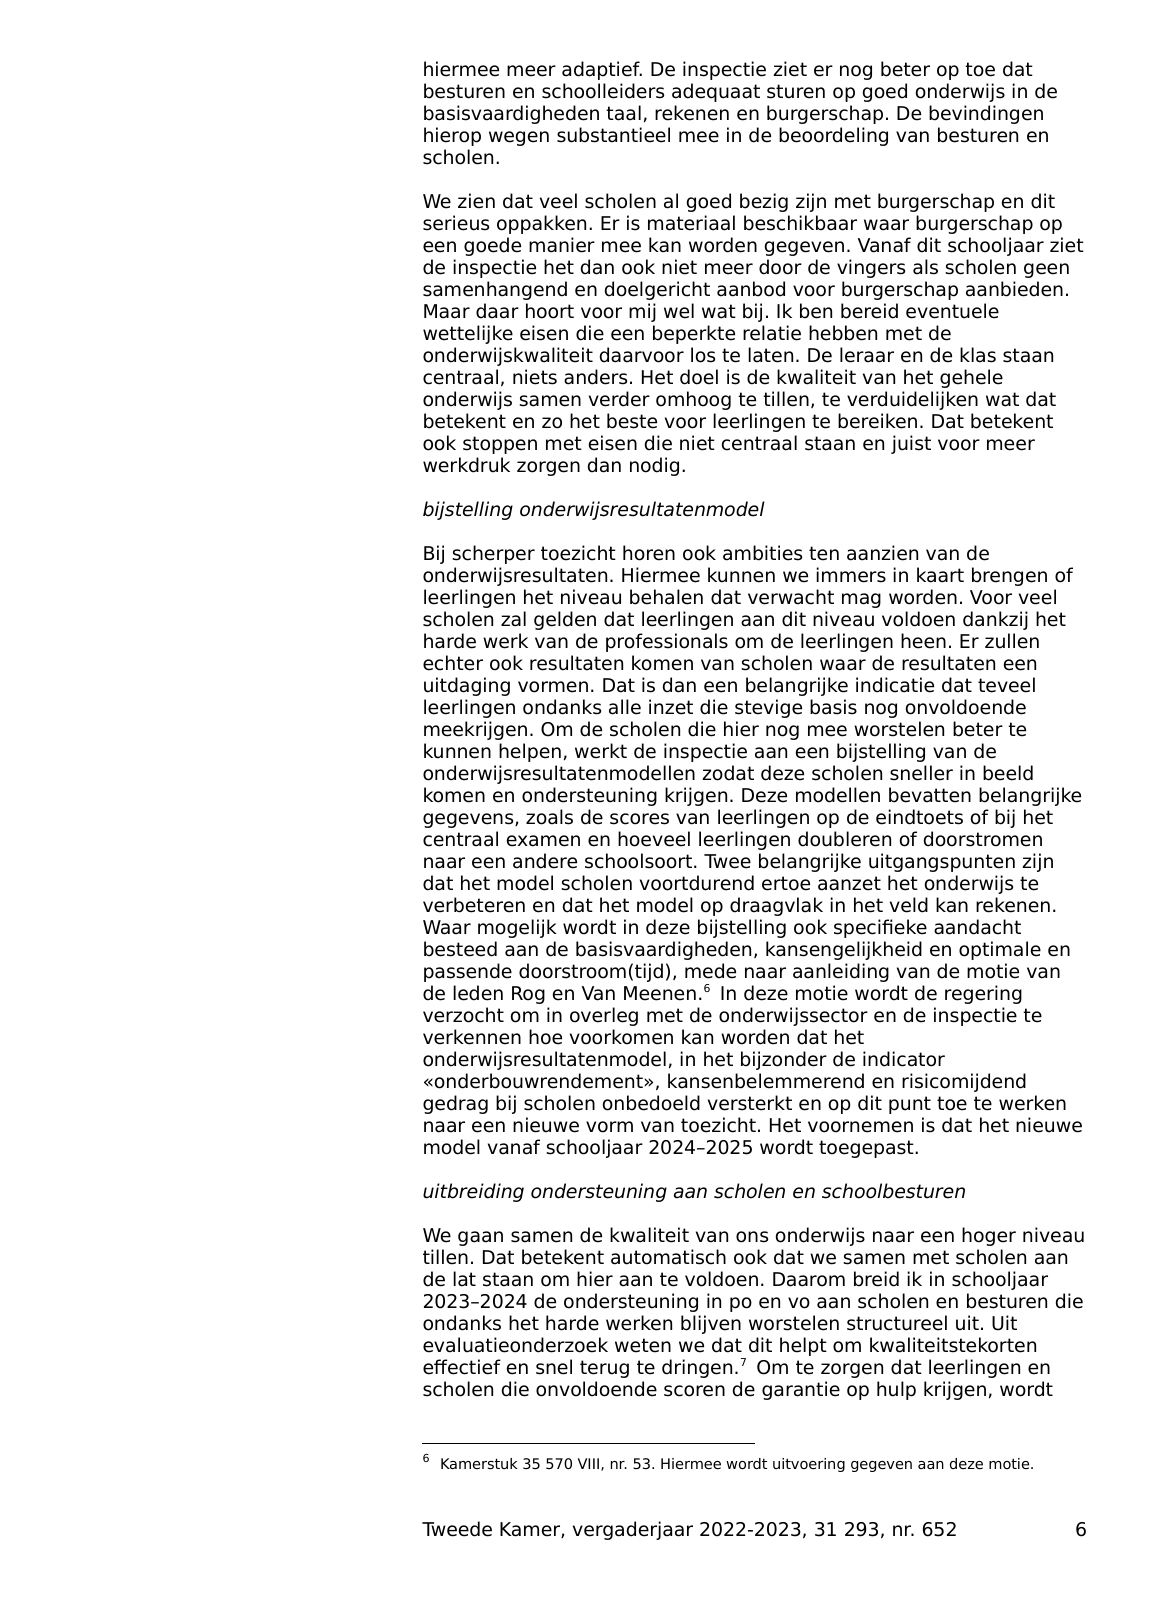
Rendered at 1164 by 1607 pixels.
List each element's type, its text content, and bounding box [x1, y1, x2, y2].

text hiermee meer adaptief. De inspectie ziet er nog beter op toe dat besturen en schoolleiders adequaat sturen op goed onderwijs in de basisvaardigheden taal, rekenen en burgerschap. De bevindingen hierop wegen substantieel mee in de beoordeling van besturen en scholen. [422, 59, 1087, 169]
subtitle bijstelling onderwijsresultatenmodel [422, 499, 1087, 521]
text Bij scherper toezicht horen ook ambities ten aanzien van de onderwijsresultaten. Hiermee kunnen we immers in kaart brengen of leerlingen het niveau behalen dat verwacht mag worden. Voor veel scholen zal gelden dat leerlingen aan dit niveau voldoen dankzij het harde werk van de professionals om de leerlingen heen. Er zullen echter ook resultaten komen van scholen waar de resultaten een uitdaging vormen. Dat is dan een belangrijke indicatie dat teveel leerlingen ondanks alle inzet die stevige basis nog onvoldoende meekrijgen. Om de scholen die hier nog mee worstelen beter te kunnen helpen, werkt de inspectie aan een bijstelling van de onderwijsresultatenmodellen zodat deze scholen sneller in beeld komen en ondersteuning krijgen. Deze modellen bevatten belangrijke gegevens, zoals de scores van leerlingen op de eindtoets of bij het centraal examen en hoeveel leerlingen doubleren of doorstromen naar een andere schoolsoort. Twee belangrijke uitgangspunten zijn dat het model scholen voortdurend ertoe aanzet het onderwijs te verbeteren en dat het model op draagvlak in het veld kan rekenen. Waar mogelijk wordt in deze bijstelling ook specifieke aandacht besteed aan de basisvaardigheden, kansengelijkheid en optimale en passende doorstroom(tijd), mede naar aanleiding van de motie van de leden Rog en Van Meenen. In deze motie wordt de regering verzocht om in overleg met de onderwijssector en de inspectie te verkennen hoe voorkomen kan worden dat het onderwijsresultatenmodel, in het bijzonder de indicator «onderbouwrendement», kansenbelemmerend en risicomijdend gedrag bij scholen onbedoeld versterkt en op dit punt toe te werken naar een nieuwe vorm van toezicht. Het voornemen is dat het nieuwe model vanaf schooljaar 2024–2025 wordt toegepast. [422, 543, 1087, 1159]
text Kamerstuk 35 570 VIII, nr. 53. Hiermee wordt uitvoering gegeven aan deze motie. [422, 1452, 1087, 1474]
text We gaan samen de kwaliteit van ons onderwijs naar een hoger niveau tillen. Dat betekent automatisch ook dat we samen met scholen aan de lat staan om hier aan te voldoen. Daarom breid ik in schooljaar 2023–2024 de ondersteuning in po en vo aan scholen en besturen die ondanks het harde werken blijven worstelen structureel uit. Uit evaluatieonderzoek weten we dat dit helpt om kwaliteitstekorten effectief en snel terug te dringen. Om te zorgen dat leerlingen en scholen die onvoldoende scoren de garantie op hulp krijgen, wordt [422, 1225, 1087, 1401]
subtitle uitbreiding ondersteuning aan scholen en schoolbesturen [422, 1181, 1087, 1203]
text We zien dat veel scholen al goed bezig zijn met burgerschap en dit serieus oppakken. Er is materiaal beschikbaar waar burgerschap op een goede manier mee kan worden gegeven. Vanaf dit schooljaar ziet de inspectie het dan ook niet meer door de vingers als scholen geen samenhangend en doelgericht aanbod voor burgerschap aanbieden. Maar daar hoort voor mij wel wat bij. Ik ben bereid eventuele wettelijke eisen die een beperkte relatie hebben met de onderwijskwaliteit daarvoor los te laten. De leraar en de klas staan centraal, niets anders. Het doel is de kwaliteit van het gehele onderwijs samen verder omhoog te tillen, te verduidelijken wat dat betekent en zo het beste voor leerlingen te bereiken. Dat betekent ook stoppen met eisen die niet centraal staan en juist voor meer werkdruk zorgen dan nodig. [422, 191, 1087, 477]
